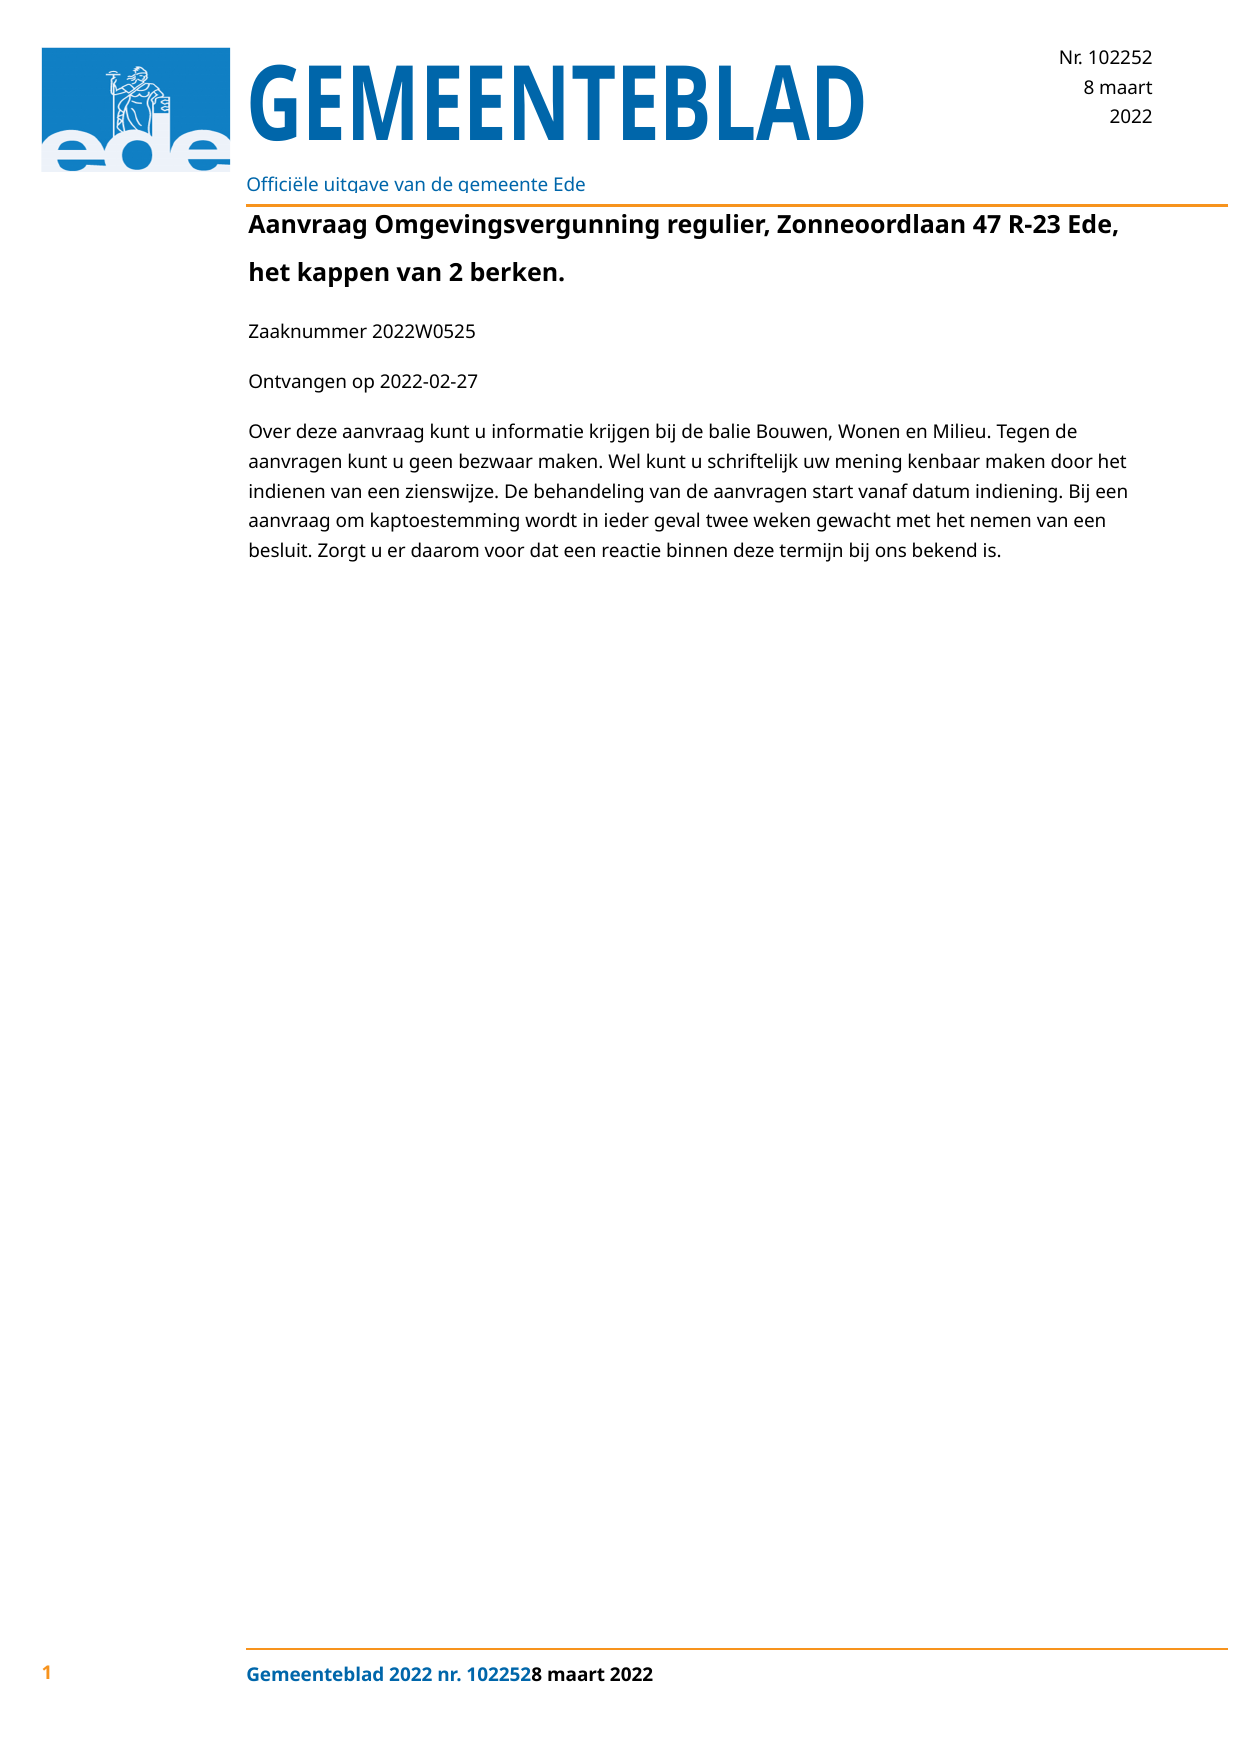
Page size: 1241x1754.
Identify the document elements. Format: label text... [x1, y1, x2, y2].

text Over deze aanvraag kunt u informatie krijgen bij de balie Bouwen, Wonen en Milieu. Tegen de aanvragen kunt u geen bezwaar maken. Wel kunt u schriftelijk uw mening kenbaar maken door het indienen van een zienswijze. De behandeling van de aanvragen start vanaf datum indiening. Bij een aanvraag om kaptoestemming wordt in ieder geval twee weken gewacht met het nemen van een besluit. Zorgt u er daarom voor dat een reactie binnen deze termijn bij ons bekend is. [248, 419, 1152, 563]
text Ontvangen op 2022-02-27 [248, 368, 1152, 394]
picture [41, 47, 231, 172]
text Zaaknummer 2022W0525 [248, 318, 1152, 344]
text Aanvraag Omgevingsvergunning regulier, Zonneoordlaan 47 R-23 Ede, het kappen van 2 berken. [248, 207, 1152, 288]
